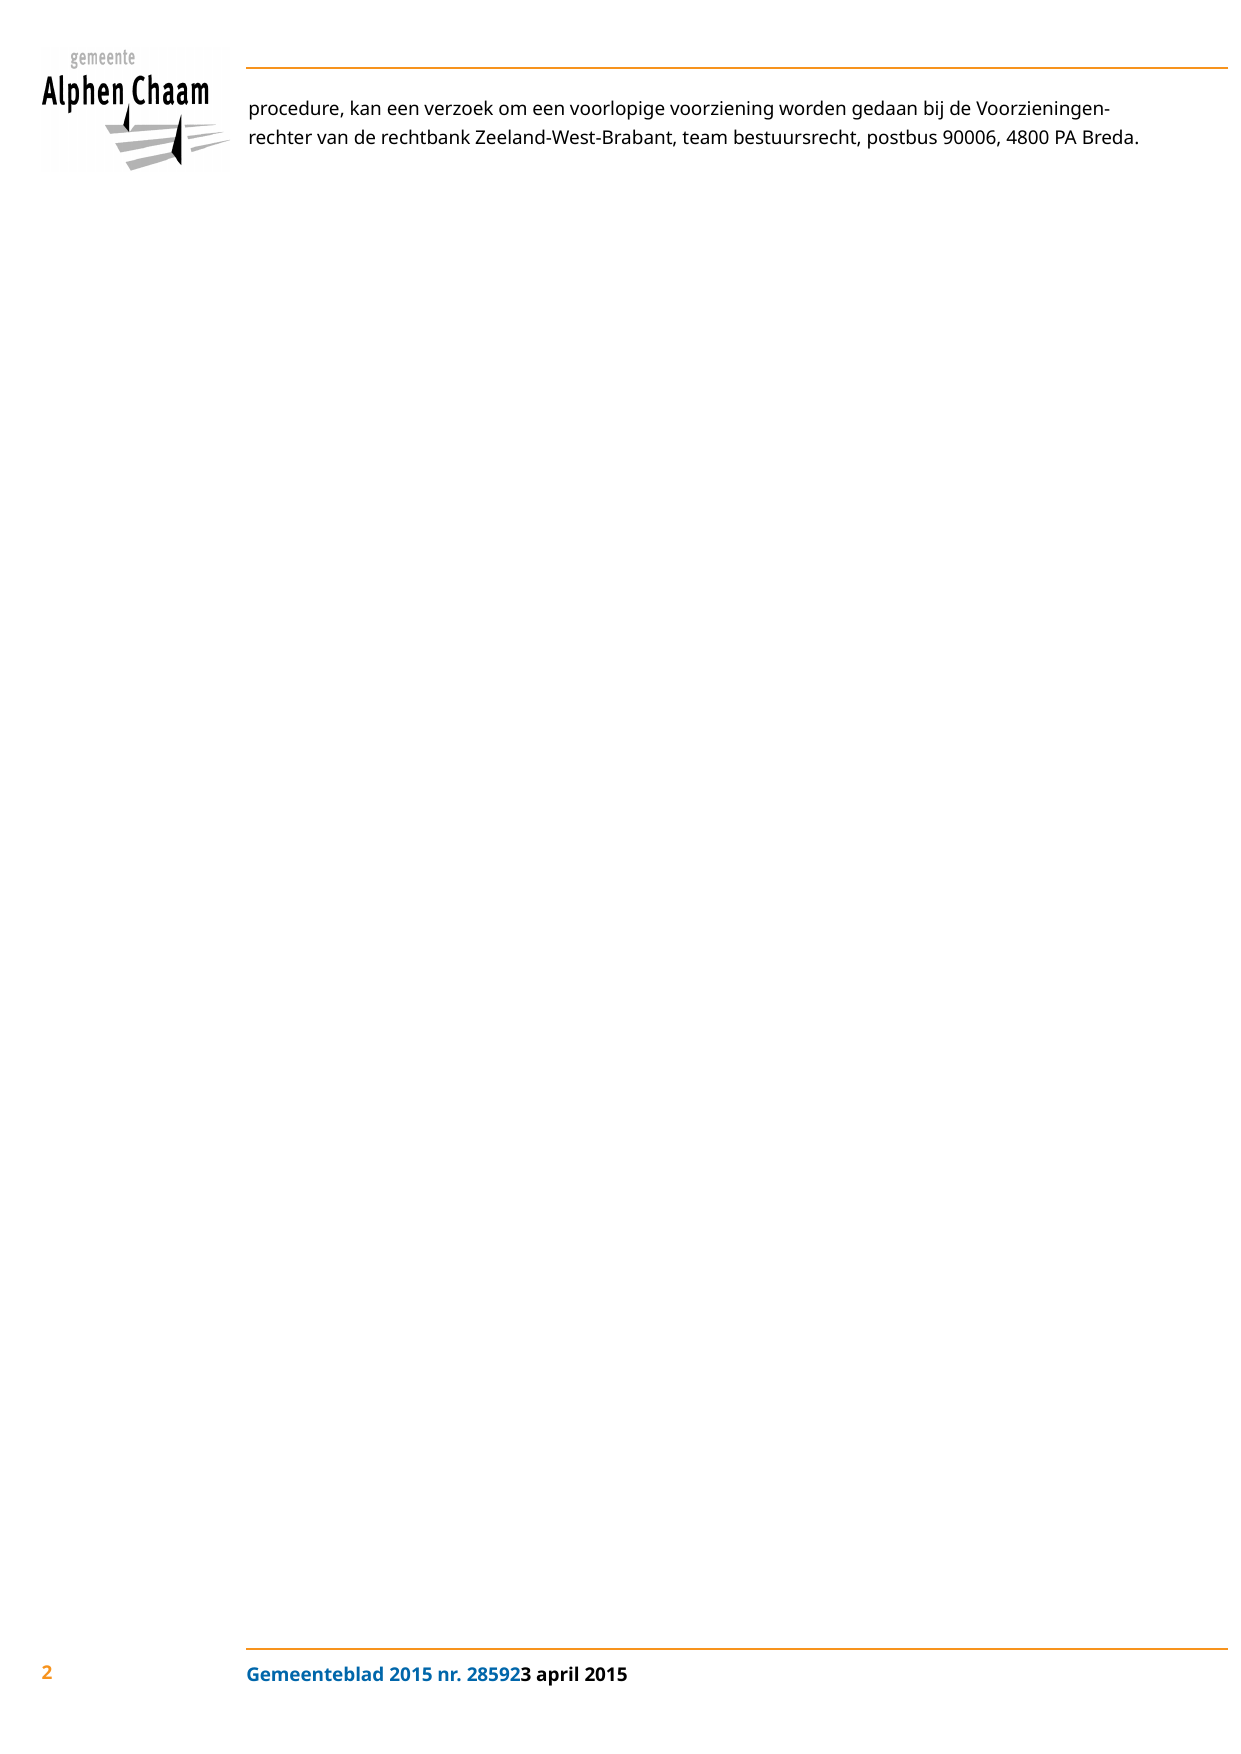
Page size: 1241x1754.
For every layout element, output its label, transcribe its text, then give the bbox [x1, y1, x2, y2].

picture [41, 47, 231, 172]
text procedure, kan een verzoek om een voorlopige voorziening worden gedaan bij de Voorzieningen- rechter van de rechtbank Zeeland-West-Brabant, team bestuursrecht, postbus 90006, 4800 PA Breda. [248, 95, 1152, 150]
